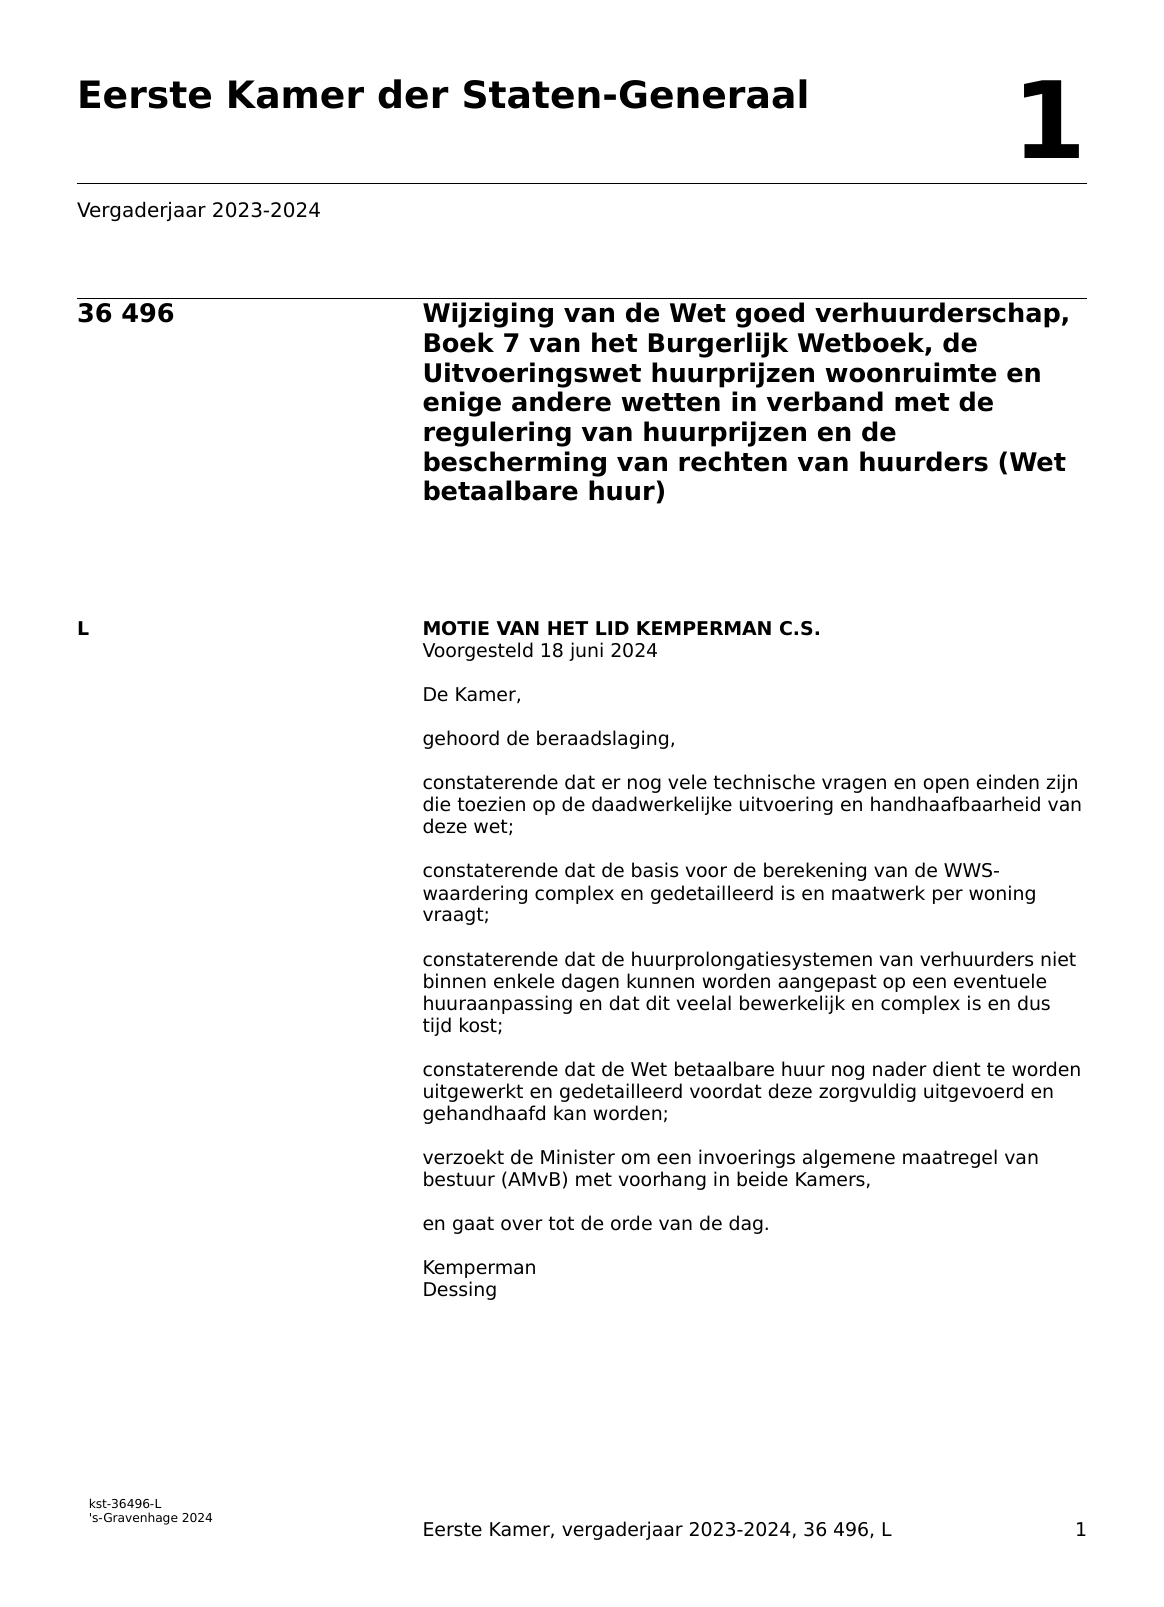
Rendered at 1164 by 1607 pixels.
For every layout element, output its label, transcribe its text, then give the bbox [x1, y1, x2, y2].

text verzoekt de Minister om een invoerings algemene maatregel van bestuur (AMvB) met voorhang in beide Kamers, [422, 1147, 1087, 1191]
text 's-Gravenhage 2024 [88, 1511, 323, 1525]
subtitle 36 496 Wijziging van de Wet goed verhuurderschap, Boek 7 van het Burgerlijk Wetboek, de Uitvoeringswet huurprijzen woonruimte en enige andere wetten in verband met de regulering van huurprijzen en de bescherming van rechten van huurders (Wet betaalbare huur) [77, 299, 1087, 507]
text en gaat over tot de orde van de dag. [422, 1213, 1087, 1235]
text constaterende dat de Wet betaalbare huur nog nader dient te worden uitgewerkt en gedetailleerd voordat deze zorgvuldig uitgevoerd en gehandhaafd kan worden; [422, 1059, 1087, 1124]
subtitle L MOTIE VAN HET LID KEMPERMAN C.S. [77, 618, 1087, 640]
text Kemperman [422, 1257, 1087, 1279]
text constaterende dat er nog vele technische vragen en open einden zijn die toezien op de daadwerkelijke uitvoering en handhaafbaarheid van deze wet; [422, 772, 1087, 838]
text constaterende dat de basis voor de berekening van de WWS-waardering complex en gedetailleerd is en maatwerk per woning vraagt; [422, 860, 1087, 926]
text gehoord de beraadslaging, [422, 728, 1087, 750]
text Dessing [422, 1279, 1087, 1301]
text De Kamer, [422, 684, 1087, 706]
table_header 1 [886, 59, 1087, 183]
text Voorgesteld 18 juni 2024 [422, 640, 1087, 662]
table_cell Vergaderjaar 2023-2024 [77, 184, 1087, 298]
table_header Eerste Kamer der Staten-Generaal [77, 59, 886, 183]
text kst-36496-L [88, 1497, 323, 1511]
text constaterende dat de huurprolongatiesystemen van verhuurders niet binnen enkele dagen kunnen worden aangepast op een eventuele huuraanpassing en dat dit veelal bewerkelijk en complex is en dus tijd kost; [422, 948, 1087, 1036]
